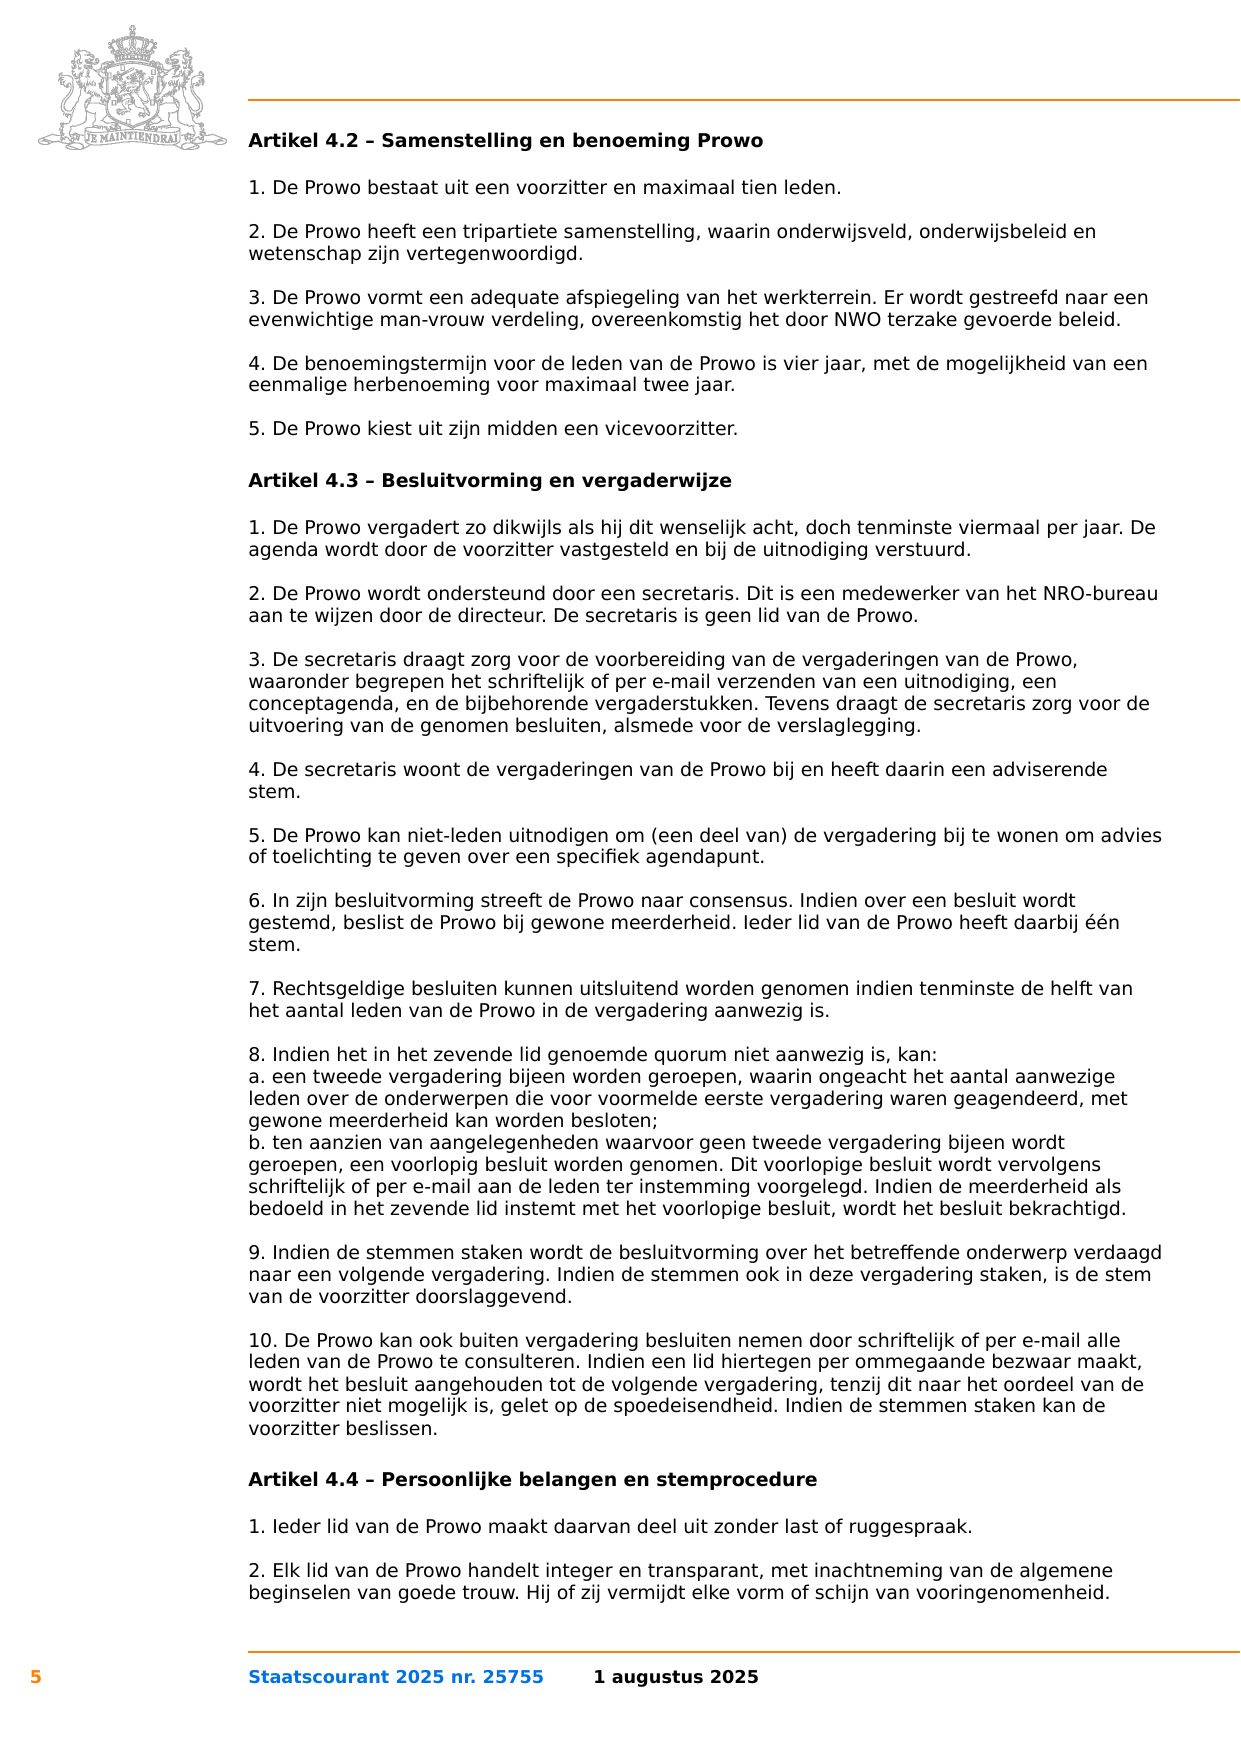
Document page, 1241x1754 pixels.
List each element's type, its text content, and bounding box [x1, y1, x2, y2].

text 9. Indien de stemmen staken wordt de besluitvorming over het betreffende onderwerp verdaagd naar een volgende vergadering. Indien de stemmen ook in deze vergadering staken, is de stem van de voorzitter doorslaggevend. [248, 1242, 1163, 1308]
text a. een tweede vergadering bijeen worden geroepen, waarin ongeacht het aantal aanwezige leden over de onderwerpen die voor voormelde eerste vergadering waren geagendeerd, met gewone meerderheid kan worden besloten; [248, 1066, 1163, 1132]
text 2. Elk lid van de Prowo handelt integer en transparant, met inachtneming van de algemene beginselen van goede trouw. Hij of zij vermijdt elke vorm of schijn van vooringenomenheid. [248, 1560, 1163, 1604]
text 3. De Prowo vormt een adequate afspiegeling van het werkterrein. Er wordt gestreefd naar een evenwichtige man-vrouw verdeling, overeenkomstig het door NWO terzake gevoerde beleid. [248, 287, 1163, 331]
text 8. Indien het in het zevende lid genoemde quorum niet aanwezig is, kan: [248, 1044, 1163, 1066]
text 1. De Prowo bestaat uit een voorzitter en maximaal tien leden. [248, 177, 1163, 199]
picture [38, 25, 227, 150]
text 5. De Prowo kiest uit zijn midden een vicevoorzitter. [248, 418, 1163, 440]
text 7. Rechtsgeldige besluiten kunnen uitsluitend worden genomen indien tenminste de helft van het aantal leden van de Prowo in de vergadering aanwezig is. [248, 978, 1163, 1022]
text b. ten aanzien van aangelegenheden waarvoor geen tweede vergadering bijeen wordt geroepen, een voorlopig besluit worden genomen. Dit voorlopige besluit wordt vervolgens schriftelijk of per e-mail aan de leden ter instemming voorgelegd. Indien de meerderheid als bedoeld in het zevende lid instemt met het voorlopige besluit, wordt het besluit bekrachtigd. [248, 1132, 1163, 1220]
subtitle Artikel 4.3 – Besluitvorming en vergaderwijze [248, 470, 1163, 492]
text 3. De secretaris draagt zorg voor de voorbereiding van de vergaderingen van de Prowo, waaronder begrepen het schriftelijk of per e-mail verzenden van een uitnodiging, een conceptagenda, en de bijbehorende vergaderstukken. Tevens draagt de secretaris zorg voor de uitvoering van de genomen besluiten, alsmede voor de verslaglegging. [248, 649, 1163, 737]
text 1. Ieder lid van de Prowo maakt daarvan deel uit zonder last of ruggespraak. [248, 1516, 1163, 1538]
text 6. In zijn besluitvorming streeft de Prowo naar consensus. Indien over een besluit wordt gestemd, beslist de Prowo bij gewone meerderheid. Ieder lid van de Prowo heeft daarbij één stem. [248, 890, 1163, 956]
subtitle Artikel 4.2 – Samenstelling en benoeming Prowo [248, 130, 1163, 152]
text 4. De secretaris woont de vergaderingen van de Prowo bij en heeft daarin een adviserende stem. [248, 759, 1163, 803]
text 1. De Prowo vergadert zo dikwijls als hij dit wenselijk acht, doch tenminste viermaal per jaar. De agenda wordt door de voorzitter vastgesteld en bij de uitnodiging verstuurd. [248, 517, 1163, 561]
text 5. De Prowo kan niet-leden uitnodigen om (een deel van) de vergadering bij te wonen om advies of toelichting te geven over een specifiek agendapunt. [248, 824, 1163, 868]
text 2. De Prowo heeft een tripartiete samenstelling, waarin onderwijsveld, onderwijsbeleid en wetenschap zijn vertegenwoordigd. [248, 221, 1163, 265]
text 4. De benoemingstermijn voor de leden van de Prowo is vier jaar, met de mogelijkheid van een eenmalige herbenoeming voor maximaal twee jaar. [248, 352, 1163, 396]
text 2. De Prowo wordt ondersteund door een secretaris. Dit is een medewerker van het NRO-bureau aan te wijzen door de directeur. De secretaris is geen lid van de Prowo. [248, 583, 1163, 627]
subtitle Artikel 4.4 – Persoonlijke belangen en stemprocedure [248, 1469, 1163, 1491]
text 10. De Prowo kan ook buiten vergadering besluiten nemen door schriftelijk of per e-mail alle leden van de Prowo te consulteren. Indien een lid hiertegen per ommegaande bezwaar maakt, wordt het besluit aangehouden tot de volgende vergadering, tenzij dit naar het oordeel van de voorzitter niet mogelijk is, gelet op de spoedeisendheid. Indien de stemmen staken kan de voorzitter beslissen. [248, 1329, 1163, 1439]
